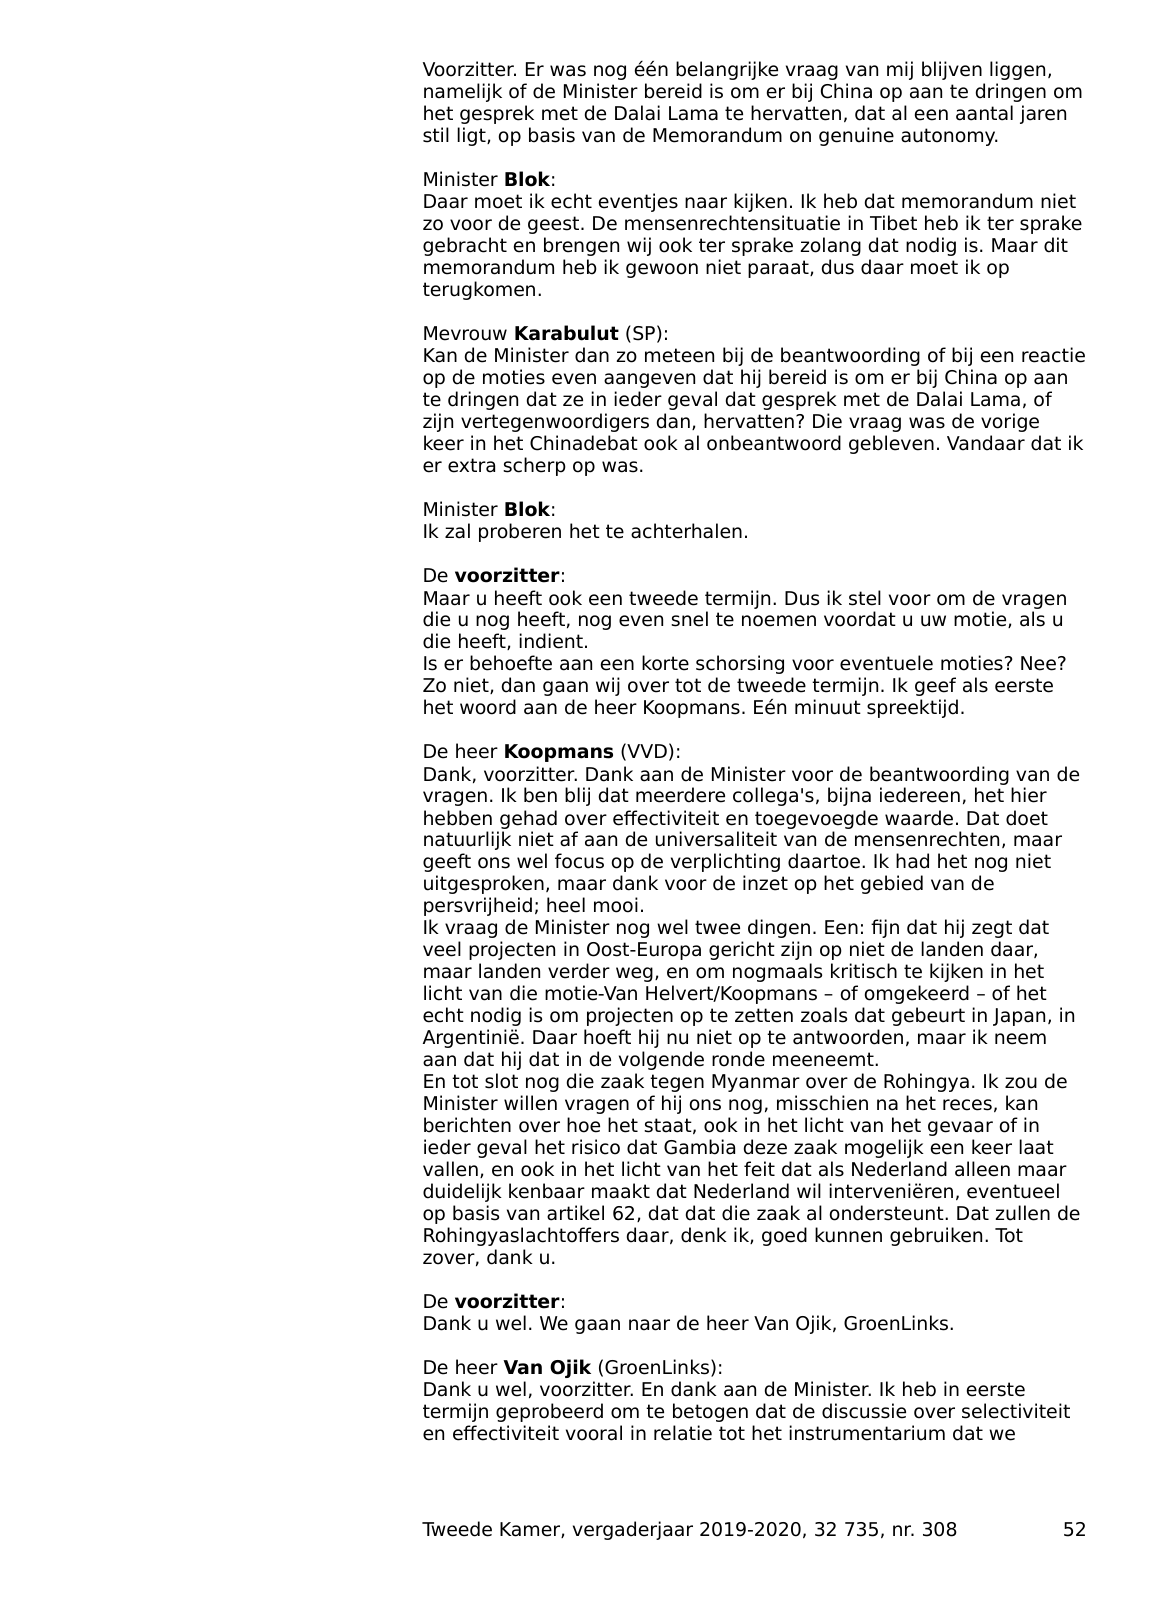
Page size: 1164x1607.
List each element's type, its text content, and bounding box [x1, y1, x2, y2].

text Maar u heeft ook een tweede termijn. Dus ik stel voor om de vragen die u nog heeft, nog even snel te noemen voordat u uw motie, als u die heeft, indient. [422, 587, 1087, 653]
text Minister Blok: [422, 499, 1087, 521]
text Dank u wel, voorzitter. En dank aan de Minister. Ik heb in eerste termijn geprobeerd om te betogen dat de discussie over selectiviteit en effectiviteit vooral in relatie tot het instrumentarium dat we [422, 1379, 1087, 1445]
text En tot slot nog die zaak tegen Myanmar over de Rohingya. Ik zou de Minister willen vragen of hij ons nog, misschien na het reces, kan berichten over hoe het staat, ook in het licht van het gevaar of in ieder geval het risico dat Gambia deze zaak mogelijk een keer laat vallen, en ook in het licht van het feit dat als Nederland alleen maar duidelijk kenbaar maakt dat Nederland wil interveniëren, eventueel op basis van artikel 62, dat dat die zaak al ondersteunt. Dat zullen de Rohingyaslachtoffers daar, denk ik, goed kunnen gebruiken. Tot zover, dank u. [422, 1071, 1087, 1269]
text Daar moet ik echt eventjes naar kijken. Ik heb dat memorandum niet zo voor de geest. De mensenrechtensituatie in Tibet heb ik ter sprake gebracht en brengen wij ook ter sprake zolang dat nodig is. Maar dit memorandum heb ik gewoon niet paraat, dus daar moet ik op terugkomen. [422, 191, 1087, 301]
text De voorzitter: [422, 565, 1087, 587]
text Minister Blok: [422, 169, 1087, 191]
text Mevrouw Karabulut (SP): [422, 323, 1087, 345]
text Voorzitter. Er was nog één belangrijke vraag van mij blijven liggen, namelijk of de Minister bereid is om er bij China op aan te dringen om het gesprek met de Dalai Lama te hervatten, dat al een aantal jaren stil ligt, op basis van de Memorandum on genuine autonomy. [422, 59, 1087, 147]
text Is er behoefte aan een korte schorsing voor eventuele moties? Nee? Zo niet, dan gaan wij over tot de tweede termijn. Ik geef als eerste het woord aan de heer Koopmans. Eén minuut spreektijd. [422, 653, 1087, 719]
text Ik zal proberen het te achterhalen. [422, 521, 1087, 543]
text Dank, voorzitter. Dank aan de Minister voor de beantwoording van de vragen. Ik ben blij dat meerdere collega's, bijna iedereen, het hier hebben gehad over effectiviteit en toegevoegde waarde. Dat doet natuurlijk niet af aan de universaliteit van de mensenrechten, maar geeft ons wel focus op de verplichting daartoe. Ik had het nog niet uitgesproken, maar dank voor de inzet op het gebied van de persvrijheid; heel mooi. [422, 763, 1087, 917]
text Kan de Minister dan zo meteen bij de beantwoording of bij een reactie op de moties even aangeven dat hij bereid is om er bij China op aan te dringen dat ze in ieder geval dat gesprek met de Dalai Lama, of zijn vertegenwoordigers dan, hervatten? Die vraag was de vorige keer in het Chinadebat ook al onbeantwoord gebleven. Vandaar dat ik er extra scherp op was. [422, 345, 1087, 477]
text Dank u wel. We gaan naar de heer Van Ojik, GroenLinks. [422, 1313, 1087, 1335]
text De heer Van Ojik (GroenLinks): [422, 1357, 1087, 1379]
text De voorzitter: [422, 1291, 1087, 1313]
text Ik vraag de Minister nog wel twee dingen. Een: fijn dat hij zegt dat veel projecten in Oost-Europa gericht zijn op niet de landen daar, maar landen verder weg, en om nogmaals kritisch te kijken in het licht van die motie-Van Helvert/Koopmans – of omgekeerd – of het echt nodig is om projecten op te zetten zoals dat gebeurt in Japan, in Argentinië. Daar hoeft hij nu niet op te antwoorden, maar ik neem aan dat hij dat in de volgende ronde meeneemt. [422, 917, 1087, 1071]
text De heer Koopmans (VVD): [422, 741, 1087, 763]
